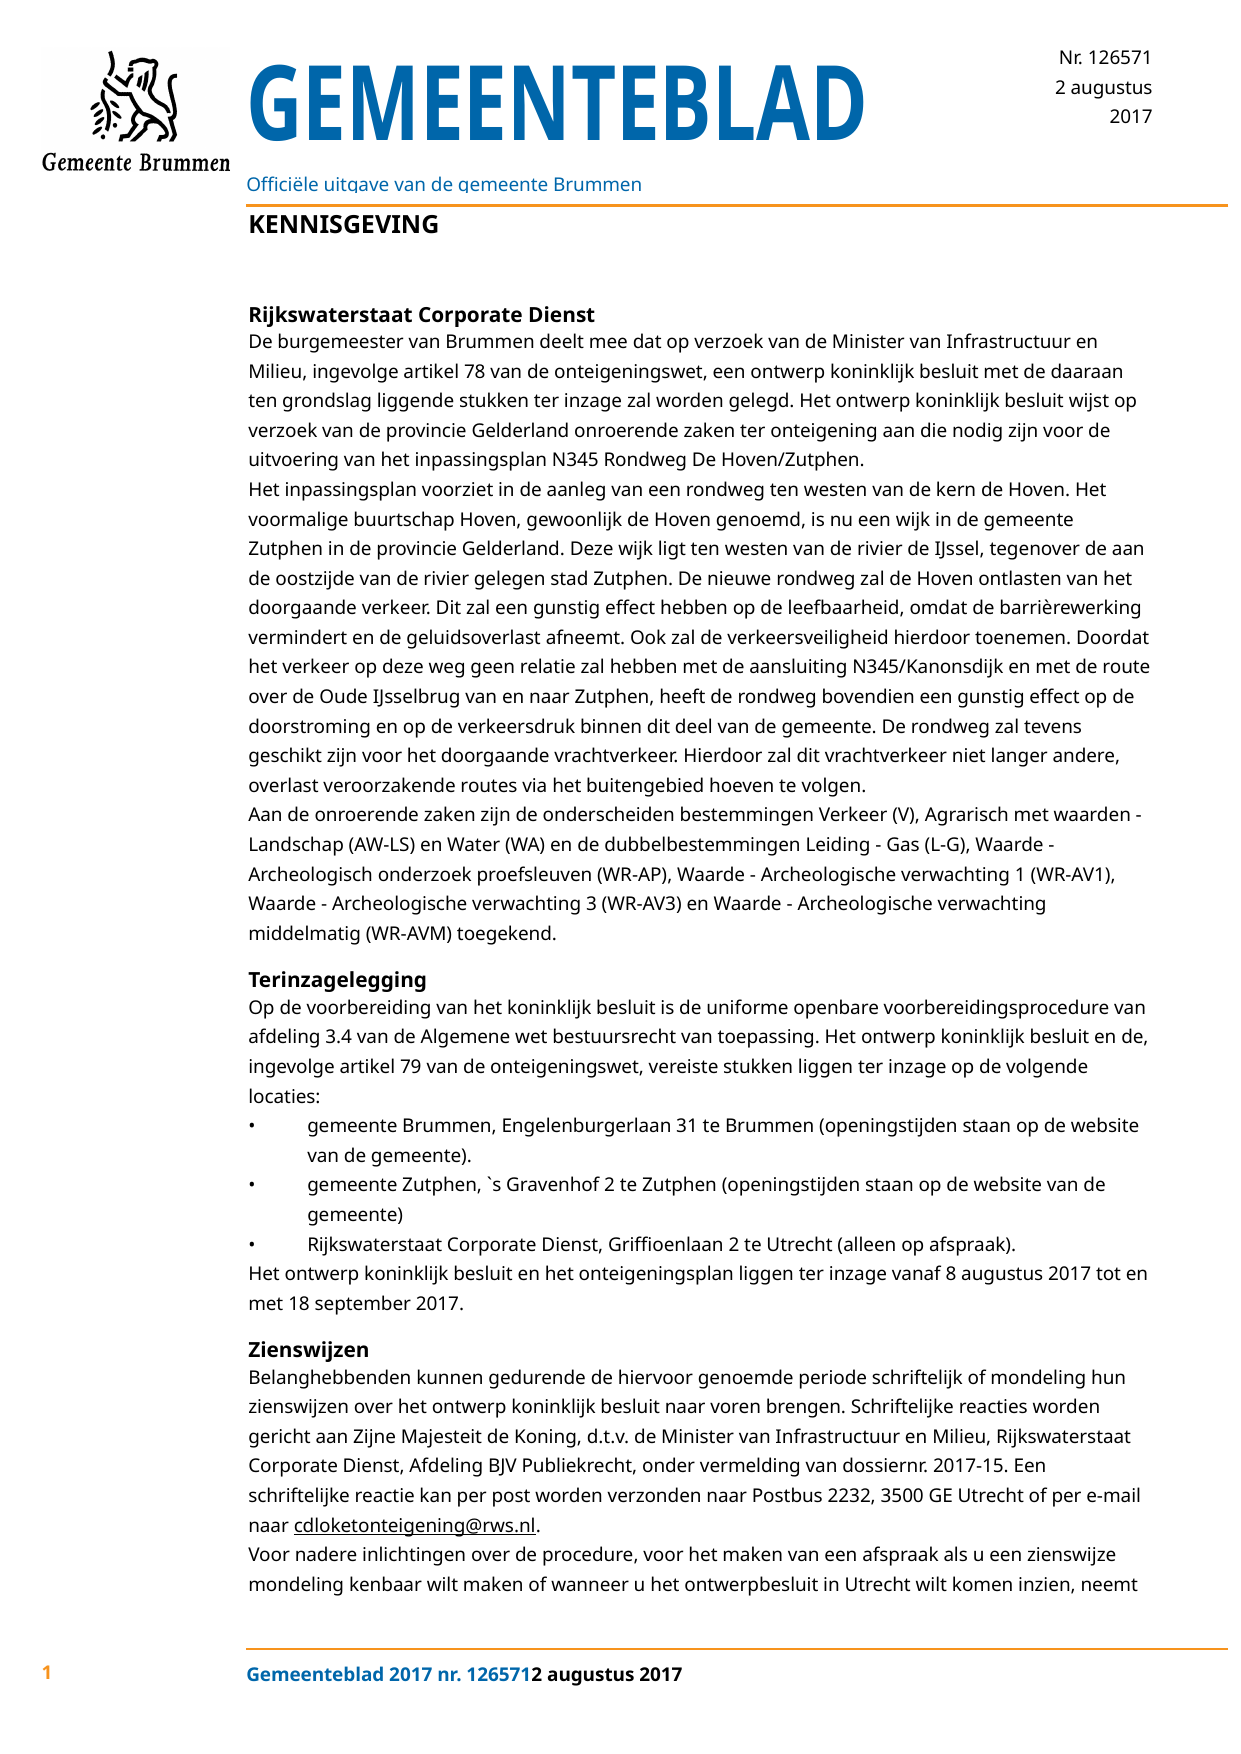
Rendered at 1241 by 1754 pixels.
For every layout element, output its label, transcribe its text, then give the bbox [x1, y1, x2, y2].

list gemeente Brummen, Engelenburgerlaan 31 te Brummen (openingstijden staan op de website van de gemeente). [248, 1112, 1152, 1168]
text KENNISGEVING [248, 207, 1152, 241]
text Op de voorbereiding van het koninklijk besluit is de uniforme openbare voorbereidingsprocedure van afdeling 3.4 van de Algemene wet bestuursrecht van toepassing. Het ontwerp koninklijk besluit en de, ingevolge artikel 79 van de onteigeningswet, vereiste stukken liggen ter inzage op de volgende locaties: [248, 994, 1152, 1108]
list Rijkswaterstaat Corporate Dienst, Griffioenlaan 2 te Utrecht (alleen op afspraak). [248, 1231, 1152, 1256]
list gemeente Zutphen, `s Gravenhof 2 te Zutphen (openingstijden staan op de website van de gemeente) [248, 1172, 1152, 1227]
text Het ontwerp koninklijk besluit en het onteigeningsplan liggen ter inzage vanaf 8 augustus 2017 tot en met 18 september 2017. [248, 1260, 1152, 1316]
text Zienswijzen [248, 1336, 1152, 1364]
text Voor nadere inlichtingen over de procedure, voor het maken van een afspraak als u een zienswijze mondeling kenbaar wilt maken of wanneer u het ontwerpbesluit in Utrecht wilt komen inzien, neemt [248, 1541, 1152, 1597]
text Het inpassingsplan voorziet in de aanleg van een rondweg ten westen van de kern de Hoven. Het voormalige buurtschap Hoven, gewoonlijk de Hoven genoemd, is nu een wijk in de gemeente Zutphen in de provincie Gelderland. Deze wijk ligt ten westen van de rivier de IJssel, tegenover de aan de oostzijde van de rivier gelegen stad Zutphen. De nieuwe rondweg zal de Hoven ontlasten van het doorgaande verkeer. Dit zal een gunstig effect hebben op de leefbaarheid, omdat de barrièrewerking vermindert en de geluidsoverlast afneemt. Ook zal de verkeersveiligheid hierdoor toenemen. Doordat het verkeer op deze weg geen relatie zal hebben met de aansluiting N345/Kanonsdijk en met de route over de Oude IJsselbrug van en naar Zutphen, heeft de rondweg bovendien een gunstig effect op de doorstroming en op de verkeersdruk binnen dit deel van de gemeente. De rondweg zal tevens geschikt zijn voor het doorgaande vrachtverkeer. Hierdoor zal dit vrachtverkeer niet langer andere, overlast veroorzakende routes via het buitengebied hoeven te volgen. [248, 476, 1152, 798]
text Belanghebbenden kunnen gedurende de hiervoor genoemde periode schriftelijk of mondeling hun zienswijzen over het ontwerp koninklijk besluit naar voren brengen. Schriftelijke reacties worden gericht aan Zijne Majesteit de Koning, d.t.v. de Minister van Infrastructuur en Milieu, Rijkswaterstaat Corporate Dienst, Afdeling BJV Publiekrecht, onder vermelding van dossiernr. 2017-15. Een schriftelijke reactie kan per post worden verzonden naar Postbus 2232, 3500 GE Utrecht of per e-mail naar cdloketonteigening@rws.nl. [248, 1364, 1152, 1538]
picture [41, 47, 231, 172]
text De burgemeester van Brummen deelt mee dat op verzoek van de Minister van Infrastructuur en Milieu, ingevolge artikel 78 van de onteigeningswet, een ontwerp koninklijk besluit met de daaraan ten grondslag liggende stukken ter inzage zal worden gelegd. Het ontwerp koninklijk besluit wijst op verzoek van de provincie Gelderland onroerende zaken ter onteigening aan die nodig zijn voor de uitvoering van het inpassingsplan N345 Rondweg De Hoven/Zutphen. [248, 328, 1152, 472]
text Aan de onroerende zaken zijn de onderscheiden bestemmingen Verkeer (V), Agrarisch met waarden - Landschap (AW-LS) en Water (WA) en de dubbelbestemmingen Leiding - Gas (L-G), Waarde - Archeologisch onderzoek proefsleuven (WR-AP), Waarde - Archeologische verwachting 1 (WR-AV1), Waarde - Archeologische verwachting 3 (WR-AV3) en Waarde - Archeologische verwachting middelmatig (WR-AVM) toegekend. [248, 802, 1152, 946]
text Rijkswaterstaat Corporate Dienst [248, 300, 1152, 328]
text Terinzagelegging [248, 966, 1152, 994]
